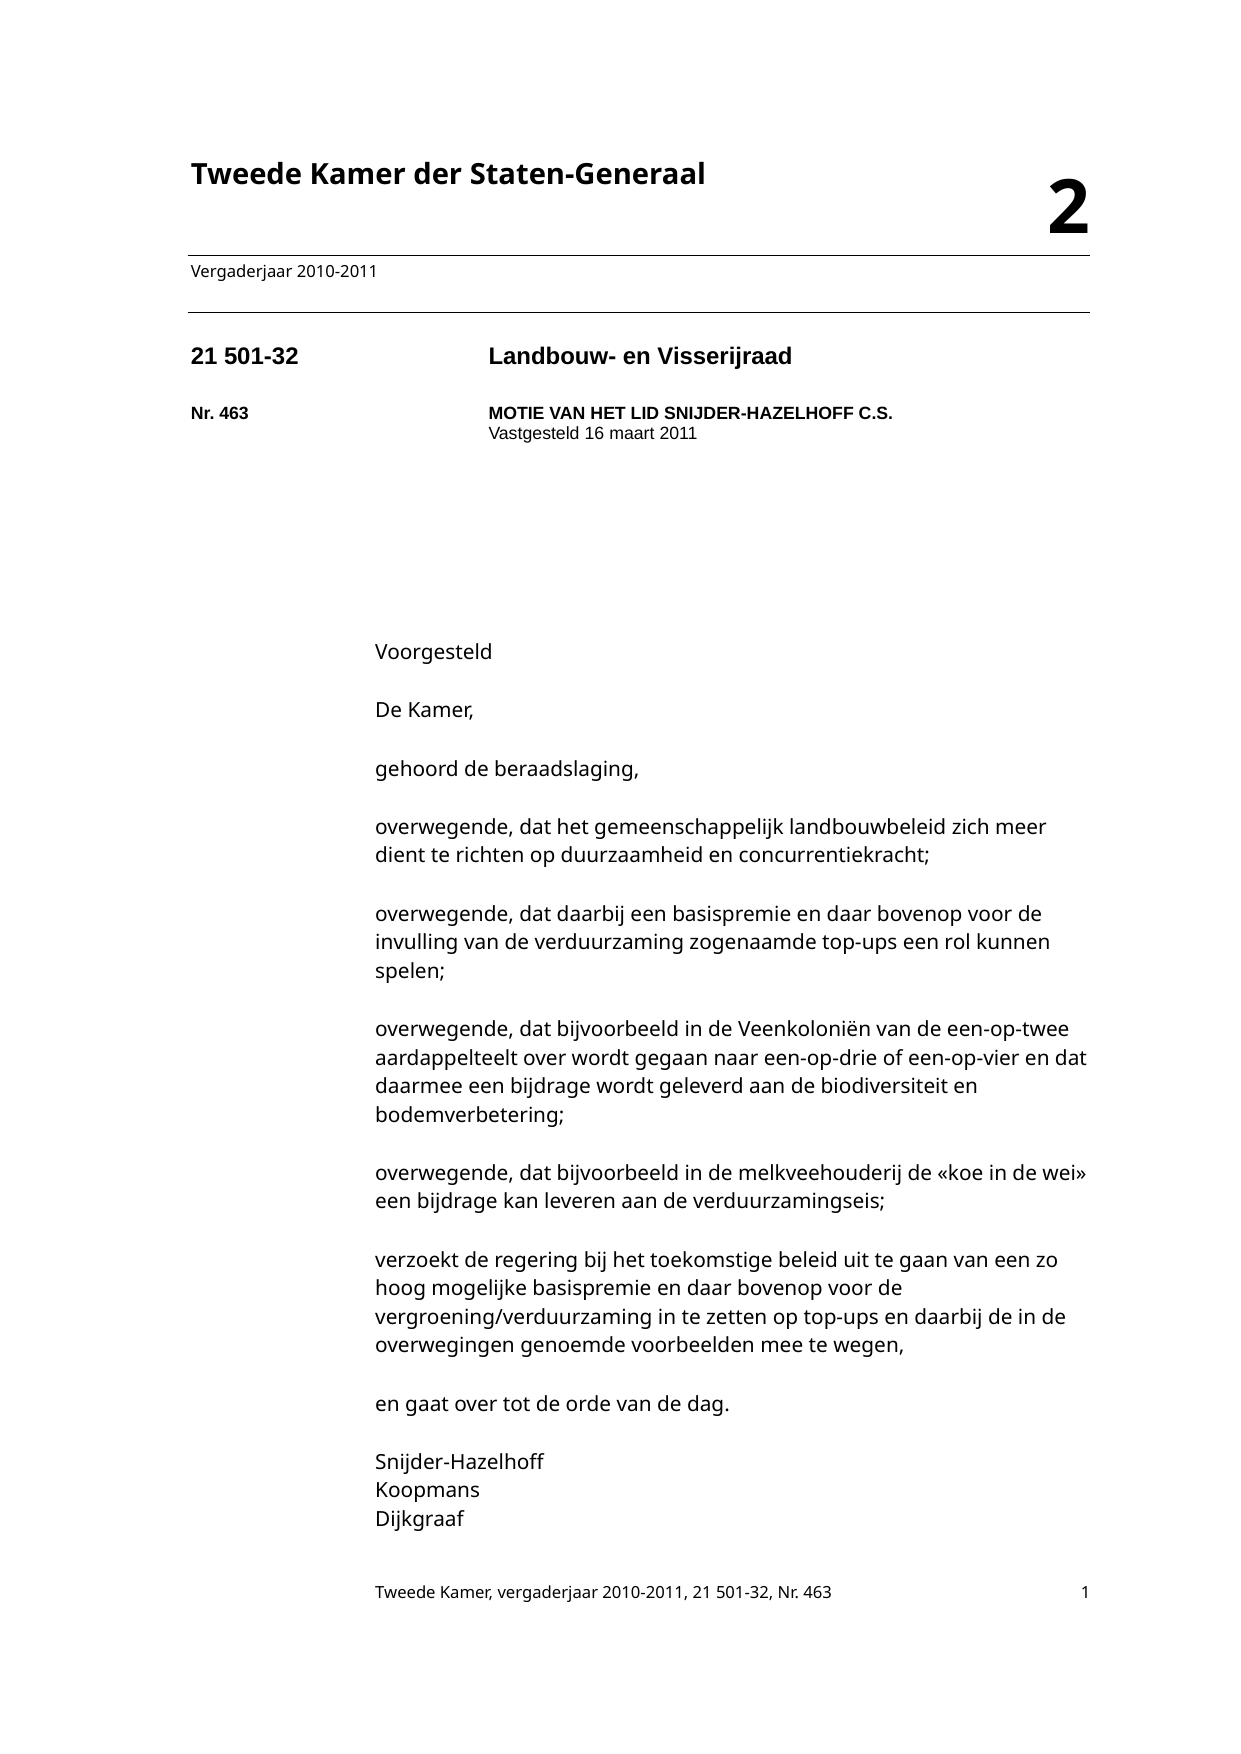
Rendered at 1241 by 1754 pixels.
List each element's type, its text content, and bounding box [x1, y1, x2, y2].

text overwegende, dat bijvoorbeeld in de melkveehouderij de «koe in de wei» een bijdrage kan leveren aan de verduurzamingseis; [375, 1158, 1090, 1215]
text Koopmans [375, 1476, 1090, 1504]
text Voorgesteld [375, 637, 1090, 665]
text verzoekt de regering bij het toekomstige beleid uit te gaan van een zo hoog mogelijke basispremie en daar bovenop voor de vergroening/verduurzaming in te zetten op top-ups en daarbij de in de overwegingen genoemde voorbeelden mee te wegen, [375, 1245, 1090, 1359]
table_cell Landbouw- en Visserijraad [485, 339, 1090, 399]
text overwegende, dat daarbij een basispremie en daar bovenop voor de invulling van de verduurzaming zogenaamde top-ups een rol kunnen spelen; [375, 899, 1090, 984]
table_cell Vergaderjaar 2010-2011 [188, 256, 485, 312]
text Snijder-Hazelhoff [375, 1447, 1090, 1476]
table_cell [485, 313, 1090, 339]
text overwegende, dat bijvoorbeeld in de Veenkoloniën van de een-op-twee aardappelteelt over wordt gegaan naar een-op-drie of een-op-vier en dat daarmee een bijdrage wordt geleverd aan de biodiversiteit en bodemverbetering; [375, 1014, 1090, 1128]
table_cell [485, 256, 1090, 312]
table_cell 21 501-32 [188, 339, 485, 399]
text overwegende, dat het gemeenschappelijk landbouwbeleid zich meer dient te richten op duurzaamheid en concurrentiekracht; [375, 812, 1090, 869]
table_cell Nr. 463 [188, 399, 485, 518]
table_header Tweede Kamer der Staten-Generaal [188, 150, 909, 255]
table_header 2 [910, 150, 1090, 255]
table_cell MOTIE VAN HET LID SNIJDER-HAZELHOFF C.S. Vastgesteld 16 maart 2011 [485, 399, 1090, 518]
text en gaat over tot de orde van de dag. [375, 1389, 1090, 1417]
text gehoord de beraadslaging, [375, 754, 1090, 782]
text De Kamer, [375, 695, 1090, 724]
text Dijkgraaf [375, 1504, 1090, 1532]
table_cell [188, 313, 485, 339]
